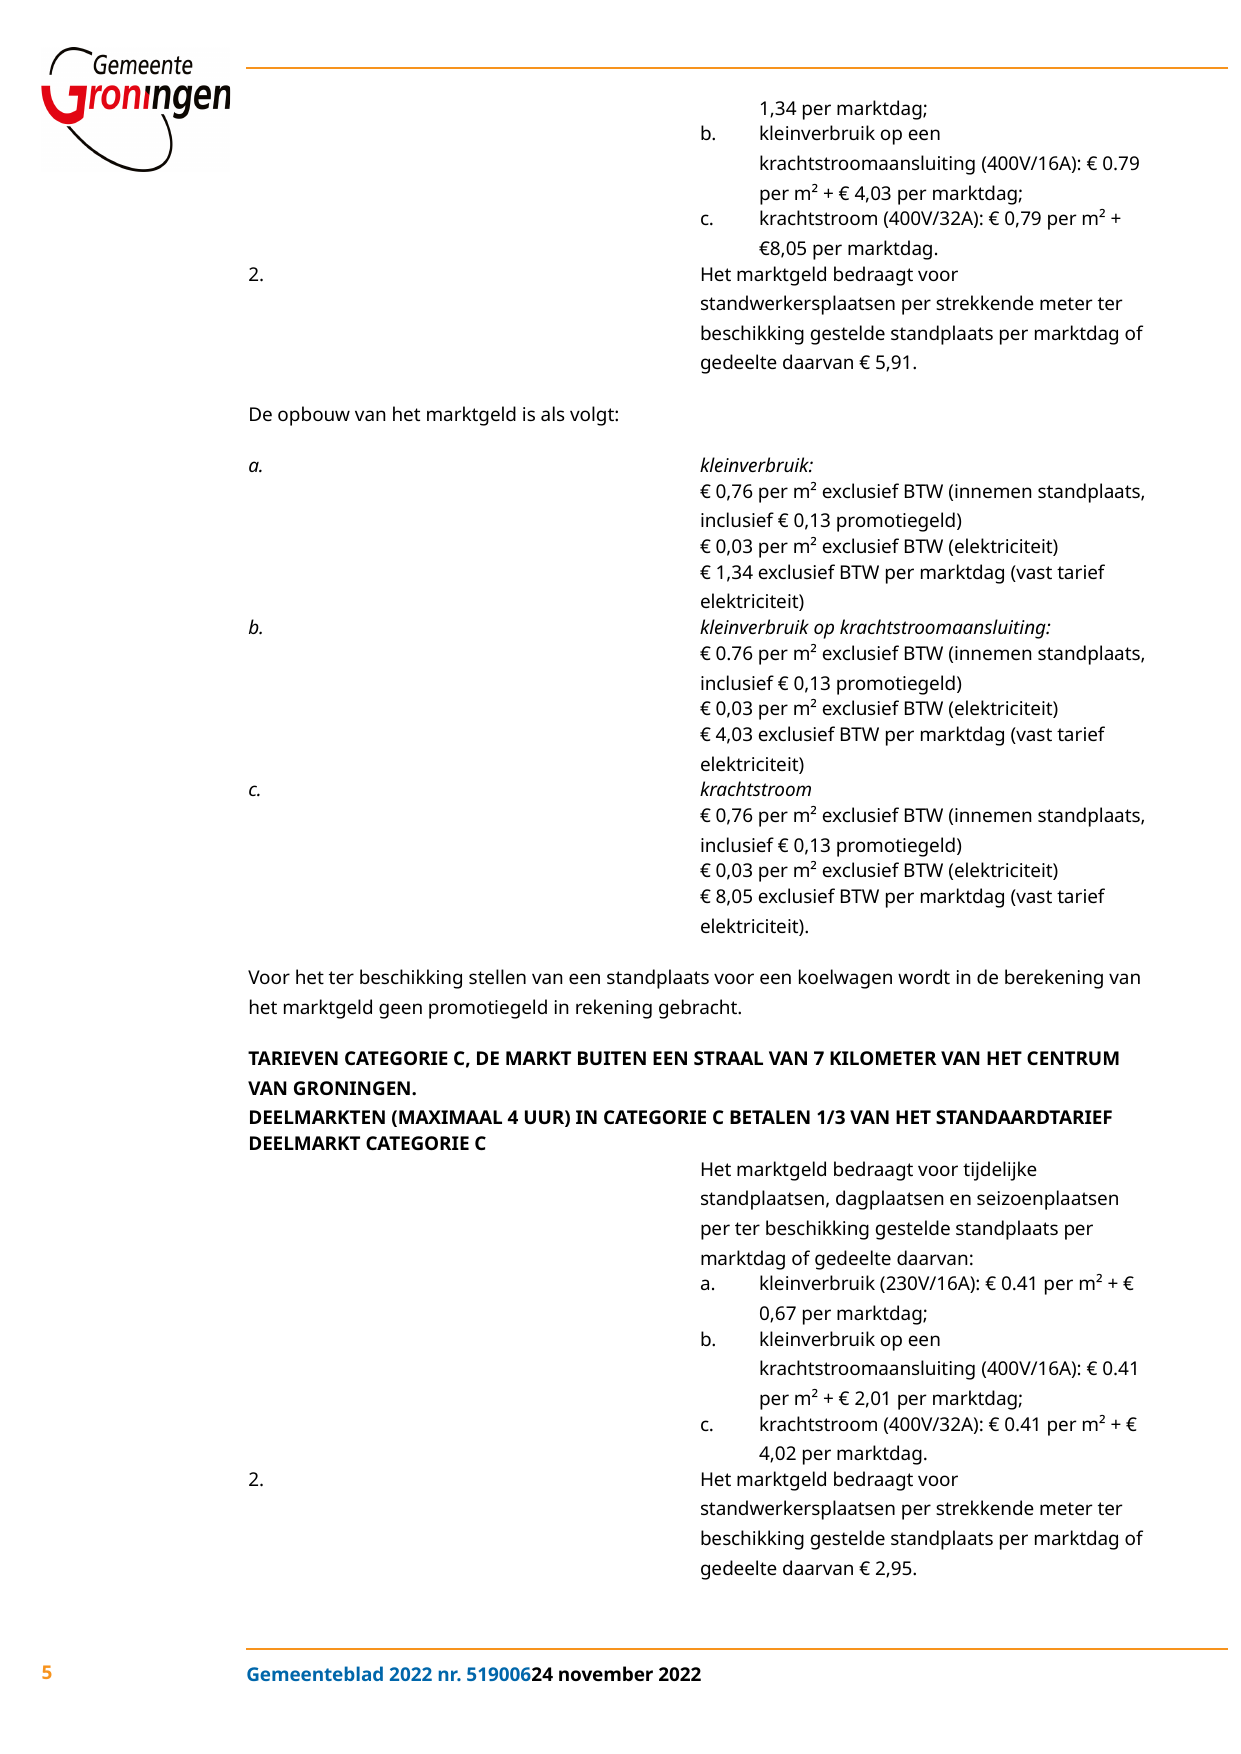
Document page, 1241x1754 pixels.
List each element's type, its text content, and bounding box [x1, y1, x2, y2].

table_cell [248, 1156, 700, 1271]
table_cell [248, 883, 700, 939]
table_cell kleinverbruik op een krachtstroomaansluiting (400V/16A): € 0.79 per m² + € 4,03 per marktdag; [700, 121, 1152, 205]
table_cell kleinverbruik op een krachtstroomaansluiting (400V/16A): € 0.41 per m² + € 2,01 per marktdag; [700, 1326, 1152, 1411]
table_cell € 0,03 per m² exclusief BTW (elektriciteit) [700, 858, 1152, 883]
table_cell kleinverbruik (230V/16A): € 0.41 per m² + € 0,67 per marktdag; [700, 1271, 1152, 1326]
table_cell € 4,03 exclusief BTW per marktdag (vast tarief elektriciteit) [700, 721, 1152, 777]
table_cell [248, 478, 700, 533]
table_cell kleinverbruik: [700, 453, 1152, 478]
table_cell [248, 1411, 700, 1466]
table_cell krachtstroom [700, 777, 1152, 802]
table_cell € 0.76 per m² exclusief BTW (innemen standplaats, inclusief € 0,13 promotiegeld) [700, 640, 1152, 696]
table_cell krachtstroom (400V/32A): € 0,79 per m² + €8,05 per marktdag. [700, 205, 1152, 261]
table_cell [700, 1020, 1152, 1045]
table_cell € 0,03 per m² exclusief BTW (elektriciteit) [700, 534, 1152, 559]
table_cell DEELMARKT CATEGORIE C [248, 1130, 1152, 1156]
table_cell Het marktgeld bedraagt voor standwerkersplaatsen per strekkende meter ter beschikking gestelde standplaats per marktdag of gedeelte daarvan € 2,95. [700, 1466, 1152, 1581]
table_cell [700, 375, 1152, 401]
table_cell [248, 1020, 700, 1045]
table_cell [248, 534, 700, 559]
table_cell Het marktgeld bedraagt voor standwerkersplaatsen per strekkende meter ter beschikking gestelde standplaats per marktdag of gedeelte daarvan € 5,91. [700, 261, 1152, 375]
table_cell [248, 559, 700, 614]
table_cell [248, 95, 700, 121]
table_cell [248, 939, 700, 964]
table_cell [700, 1581, 1152, 1606]
table_cell [700, 427, 1152, 452]
table_cell 2. [248, 1466, 700, 1581]
table_cell 2. [248, 261, 700, 375]
table_cell b. [248, 615, 700, 640]
table_cell € 1,34 exclusief BTW per marktdag (vast tarief elektriciteit) [700, 559, 1152, 614]
table_cell [248, 721, 700, 777]
table_cell [248, 802, 700, 858]
table_cell Voor het ter beschikking stellen van een standplaats voor een koelwagen wordt in de berekening van het marktgeld geen promotiegeld in rekening gebracht. [248, 964, 1152, 1020]
table_cell [248, 427, 700, 452]
table_cell [248, 1271, 700, 1326]
table_cell De opbouw van het marktgeld is als volgt: [248, 401, 1152, 427]
table_cell [248, 121, 700, 205]
table_cell € 0,76 per m² exclusief BTW (innemen standplaats, inclusief € 0,13 promotiegeld) [700, 478, 1152, 533]
table_cell [248, 205, 700, 261]
table_cell € 0,76 per m² exclusief BTW (innemen standplaats, inclusief € 0,13 promotiegeld) [700, 802, 1152, 858]
table_cell Het marktgeld bedraagt voor tijdelijke standplaatsen, dagplaatsen en seizoenplaatsen per ter beschikking gestelde standplaats per marktdag of gedeelte daarvan: [700, 1156, 1152, 1271]
table_cell [248, 375, 700, 401]
table_cell [248, 858, 700, 883]
table_cell [248, 640, 700, 696]
table_cell c. [248, 777, 700, 802]
picture [41, 47, 231, 172]
table_cell € 0,03 per m² exclusief BTW (elektriciteit) [700, 696, 1152, 721]
table_cell krachtstroom (400V/32A): € 0.41 per m² + € 4,02 per marktdag. [700, 1411, 1152, 1466]
table_cell [248, 1326, 700, 1411]
table_cell TARIEVEN CATEGORIE C, DE MARKT BUITEN EEN STRAAL VAN 7 KILOMETER VAN HET CENTRUM VAN GRONINGEN. DEELMARKTEN (MAXIMAAL 4 UUR) IN CATEGORIE C BETALEN 1/3 VAN HET STANDAARDTARIEF [248, 1045, 1152, 1130]
table_cell [248, 696, 700, 721]
table_cell a. [248, 453, 700, 478]
table_cell 1,34 per marktdag; [700, 95, 1152, 121]
table_cell [248, 1581, 700, 1606]
table_cell [700, 939, 1152, 964]
table_cell € 8,05 exclusief BTW per marktdag (vast tarief elektriciteit). [700, 883, 1152, 939]
table_cell kleinverbruik op krachtstroomaansluiting: [700, 615, 1152, 640]
